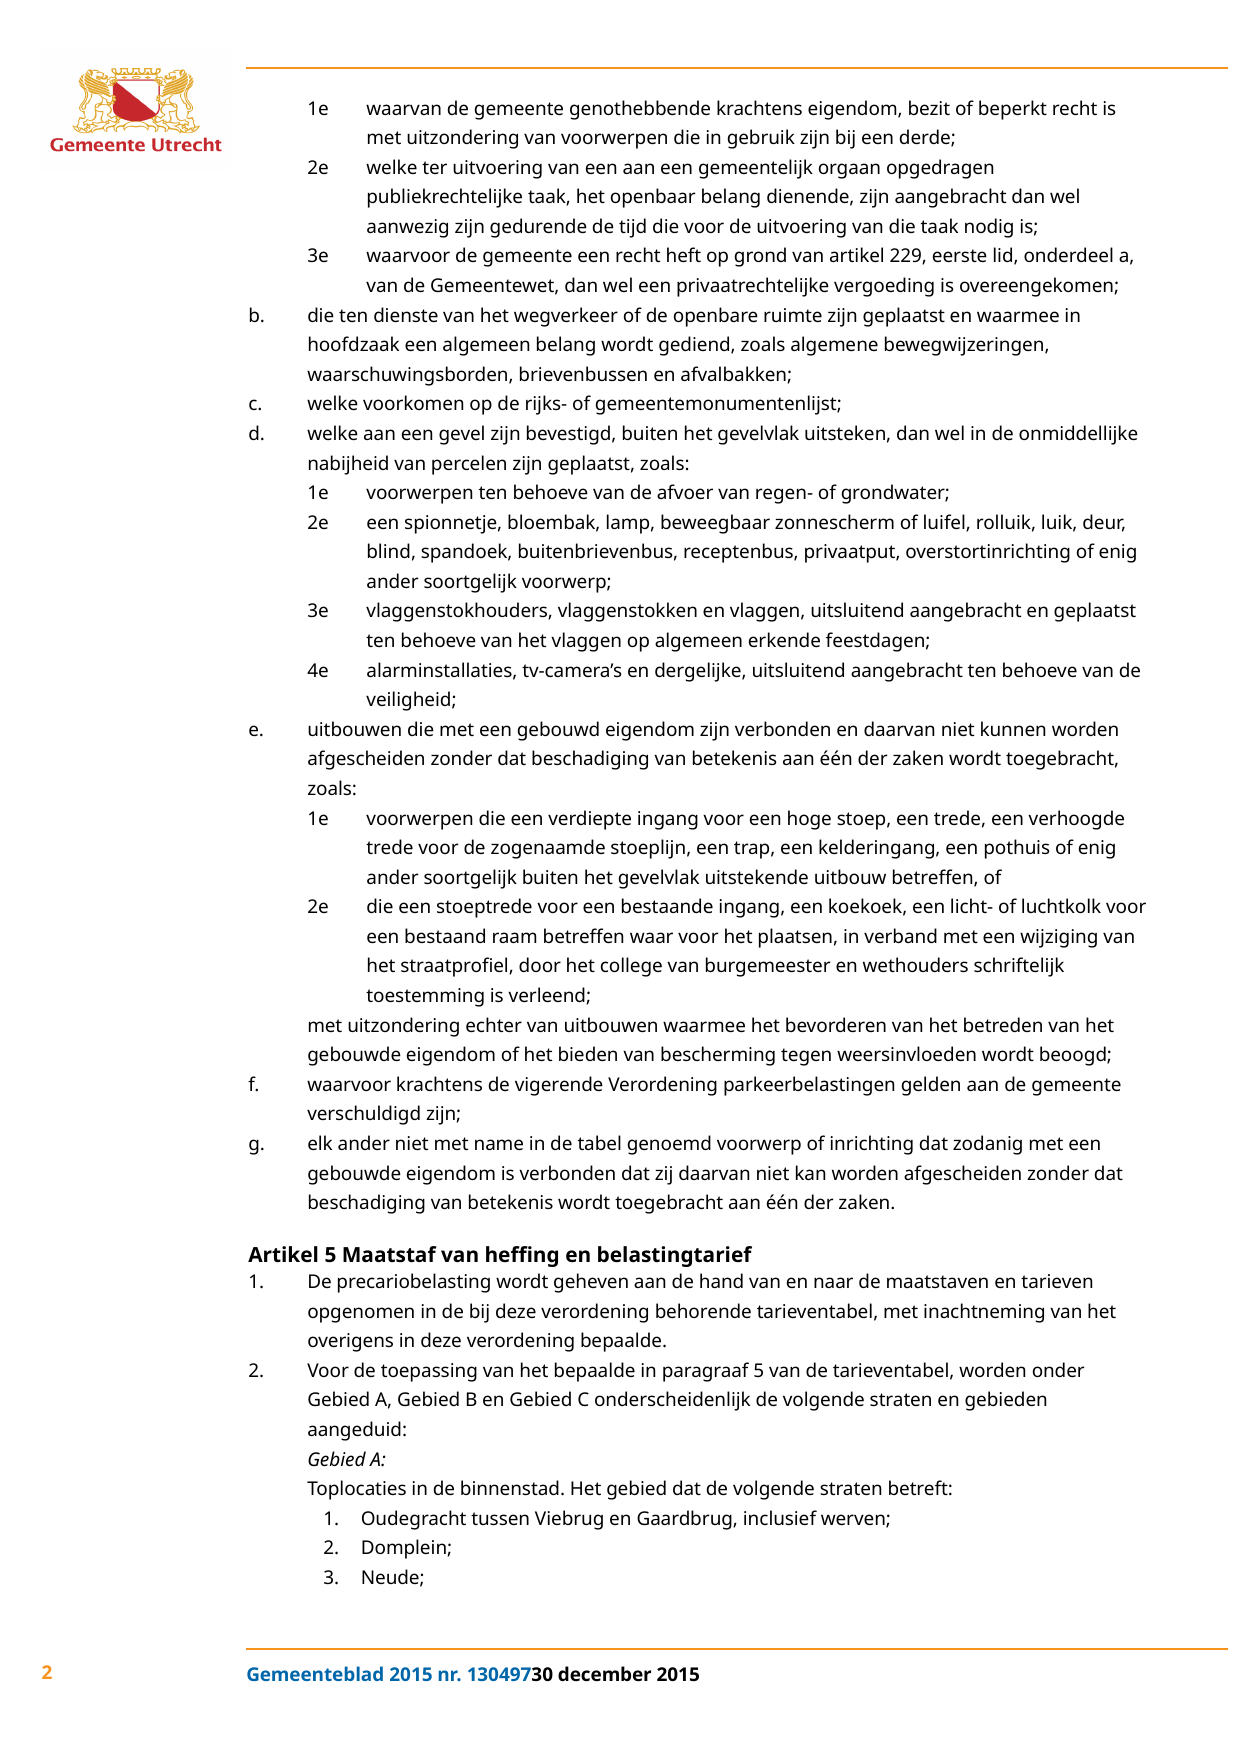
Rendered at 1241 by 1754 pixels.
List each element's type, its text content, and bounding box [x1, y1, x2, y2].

list alarminstallaties, tv-camera’s en dergelijke, uitsluitend aangebracht ten behoeve van de veiligheid; [307, 657, 1152, 712]
list Neude; [323, 1564, 1152, 1590]
list Oudegracht tussen Viebrug en Gaardbrug, inclusief werven; [323, 1505, 1152, 1531]
list met uitzondering echter van uitbouwen waarmee het bevorderen van het betreden van het gebouwde eigendom of het bieden van bescherming tegen weersinvloeden wordt beoogd; [248, 1012, 1152, 1067]
list voorwerpen ten behoeve van de afvoer van regen- of grondwater; [307, 479, 1152, 505]
list waarvan de gemeente genothebbende krachtens eigendom, bezit of beperkt recht is met uitzondering van voorwerpen die in gebruik zijn bij een derde; [307, 95, 1152, 150]
list elk ander niet met name in de tabel genoemd voorwerp of inrichting dat zodanig met een gebouwde eigendom is verbonden dat zij daarvan niet kan worden afgescheiden zonder dat beschadiging van betekenis wordt toegebracht aan één der zaken. [248, 1130, 1152, 1215]
list uitbouwen die met een gebouwd eigendom zijn verbonden en daarvan niet kunnen worden afgescheiden zonder dat beschadiging van betekenis aan één der zaken wordt toegebracht, zoals: [248, 716, 1152, 801]
list Gebied A: [248, 1446, 1152, 1471]
list waarvoor krachtens de vigerende Verordening parkeerbelastingen gelden aan de gemeente verschuldigd zijn; [248, 1071, 1152, 1126]
list Toplocaties in de binnenstad. Het gebied dat de volgende straten betreft: [248, 1475, 1152, 1501]
list een spionnetje, bloembak, lamp, beweegbaar zonnescherm of luifel, rolluik, luik, deur, blind, spandoek, buitenbrievenbus, receptenbus, privaatput, overstortinrichting of enig ander soortgelijk voorwerp; [307, 509, 1152, 594]
list De precariobelasting wordt geheven aan de hand van en naar de maatstaven en tarieven opgenomen in de bij deze verordening behorende tarieventabel, met inachtneming van het overigens in deze verordening bepaalde. [248, 1268, 1152, 1353]
list waarvoor de gemeente een recht heft op grond van artikel 229, eerste lid, onderdeel a, van de Gemeentewet, dan wel een privaatrechtelijke vergoeding is overeengekomen; [307, 243, 1152, 298]
list Domplein; [323, 1534, 1152, 1560]
list welke voorkomen op de rijks- of gemeentemonumentenlijst; [248, 391, 1152, 416]
list welke aan een gevel zijn bevestigd, buiten het gevelvlak uitsteken, dan wel in de onmiddellijke nabijheid van percelen zijn geplaatst, zoals: [248, 420, 1152, 476]
list Voor de toepassing van het bepaalde in paragraaf 5 van de tarieventabel, worden onder Gebied A, Gebied B en Gebied C onderscheidenlijk de volgende straten en gebieden aangeduid: [248, 1357, 1152, 1442]
list die ten dienste van het wegverkeer of de openbare ruimte zijn geplaatst en waarmee in hoofdzaak een algemeen belang wordt gediend, zoals algemene bewegwijzeringen, waarschuwingsborden, brievenbussen en afvalbakken; [248, 302, 1152, 387]
list vlaggenstokhouders, vlaggenstokken en vlaggen, uitsluitend aangebracht en geplaatst ten behoeve van het vlaggen op algemeen erkende feestdagen; [307, 598, 1152, 653]
list die een stoeptrede voor een bestaande ingang, een koekoek, een licht- of luchtkolk voor een bestaand raam betreffen waar voor het plaatsen, in verband met een wijziging van het straatprofiel, door het college van burgemeester en wethouders schriftelijk toestemming is verleend; [307, 893, 1152, 1008]
list voorwerpen die een verdiepte ingang voor een hoge stoep, een trede, een verhoogde trede voor de zogenaamde stoeplijn, een trap, een kelderingang, een pothuis of enig ander soortgelijk buiten het gevelvlak uitstekende uitbouw betreffen, of [307, 805, 1152, 890]
list welke ter uitvoering van een aan een gemeentelijk orgaan opgedragen publiekrechtelijke taak, het openbaar belang dienende, zijn aangebracht dan wel aanwezig zijn gedurende de tijd die voor de uitvoering van die taak nodig is; [307, 154, 1152, 239]
text Artikel 5 Maatstaf van heffing en belastingtarief [248, 1240, 1152, 1268]
picture [41, 47, 231, 172]
